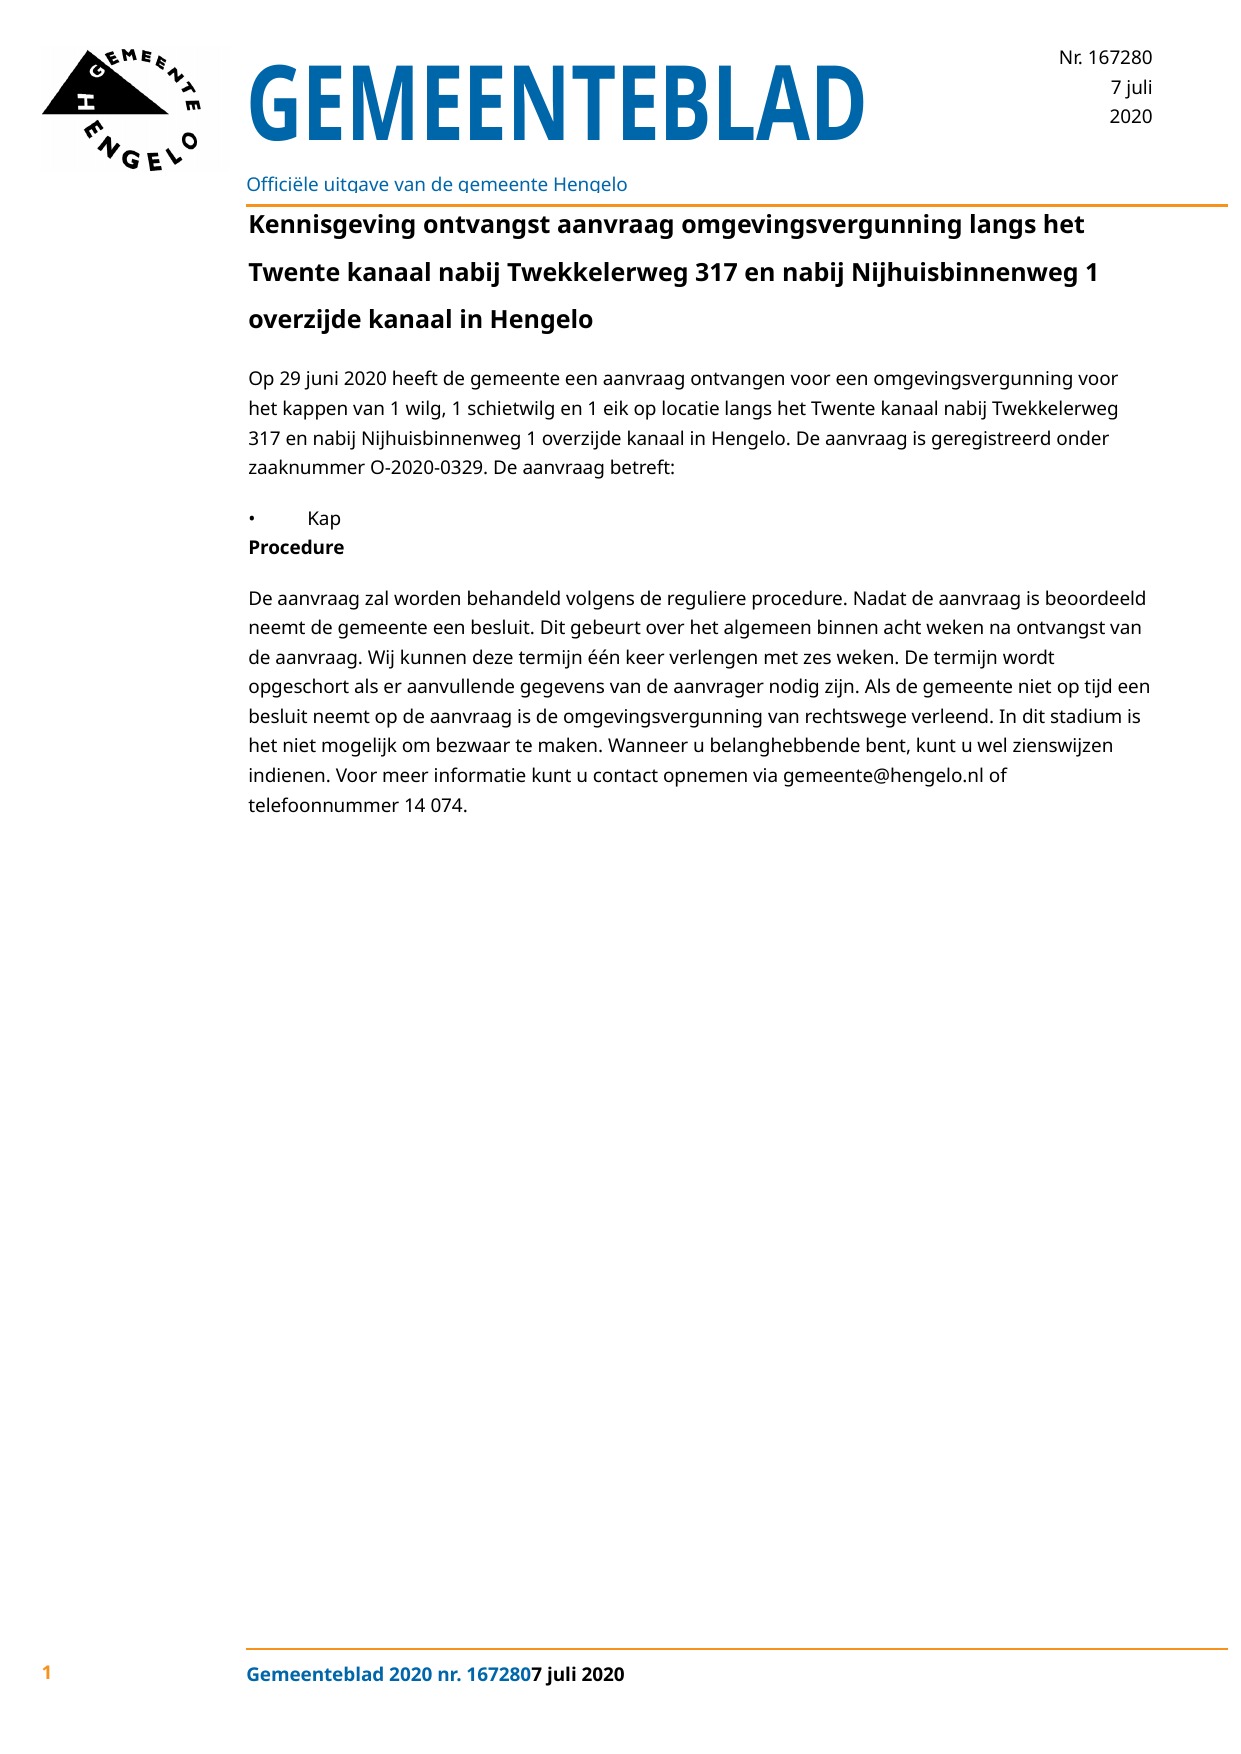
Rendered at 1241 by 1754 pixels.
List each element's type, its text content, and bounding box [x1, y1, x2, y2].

picture [41, 47, 231, 172]
list Kap [248, 505, 1152, 530]
text Op 29 juni 2020 heeft de gemeente een aanvraag ontvangen voor een omgevingsvergunning voor het kappen van 1 wilg, 1 schietwilg en 1 eik op locatie langs het Twente kanaal nabij Twekkelerweg 317 en nabij Nijhuisbinnenweg 1 overzijde kanaal in Hengelo. De aanvraag is geregistreerd onder zaaknummer O-2020-0329. De aanvraag betreft: [248, 366, 1152, 480]
text De aanvraag zal worden behandeld volgens de reguliere procedure. Nadat de aanvraag is beoordeeld neemt de gemeente een besluit. Dit gebeurt over het algemeen binnen acht weken na ontvangst van de aanvraag. Wij kunnen deze termijn één keer verlengen met zes weken. De termijn wordt opgeschort als er aanvullende gegevens van de aanvrager nodig zijn. Als de gemeente niet op tijd een besluit neemt op de aanvraag is de omgevingsvergunning van rechtswege verleend. In dit stadium is het niet mogelijk om bezwaar te maken. Wanneer u belanghebbende bent, kunt u wel zienswijzen indienen. Voor meer informatie kunt u contact opnemen via gemeente@hengelo.nl of telefoonnummer 14 074. [248, 585, 1152, 817]
text Kennisgeving ontvangst aanvraag omgevingsvergunning langs het Twente kanaal nabij Twekkelerweg 317 en nabij Nijhuisbinnenweg 1 overzijde kanaal in Hengelo [248, 207, 1152, 336]
text Procedure [248, 534, 1152, 560]
